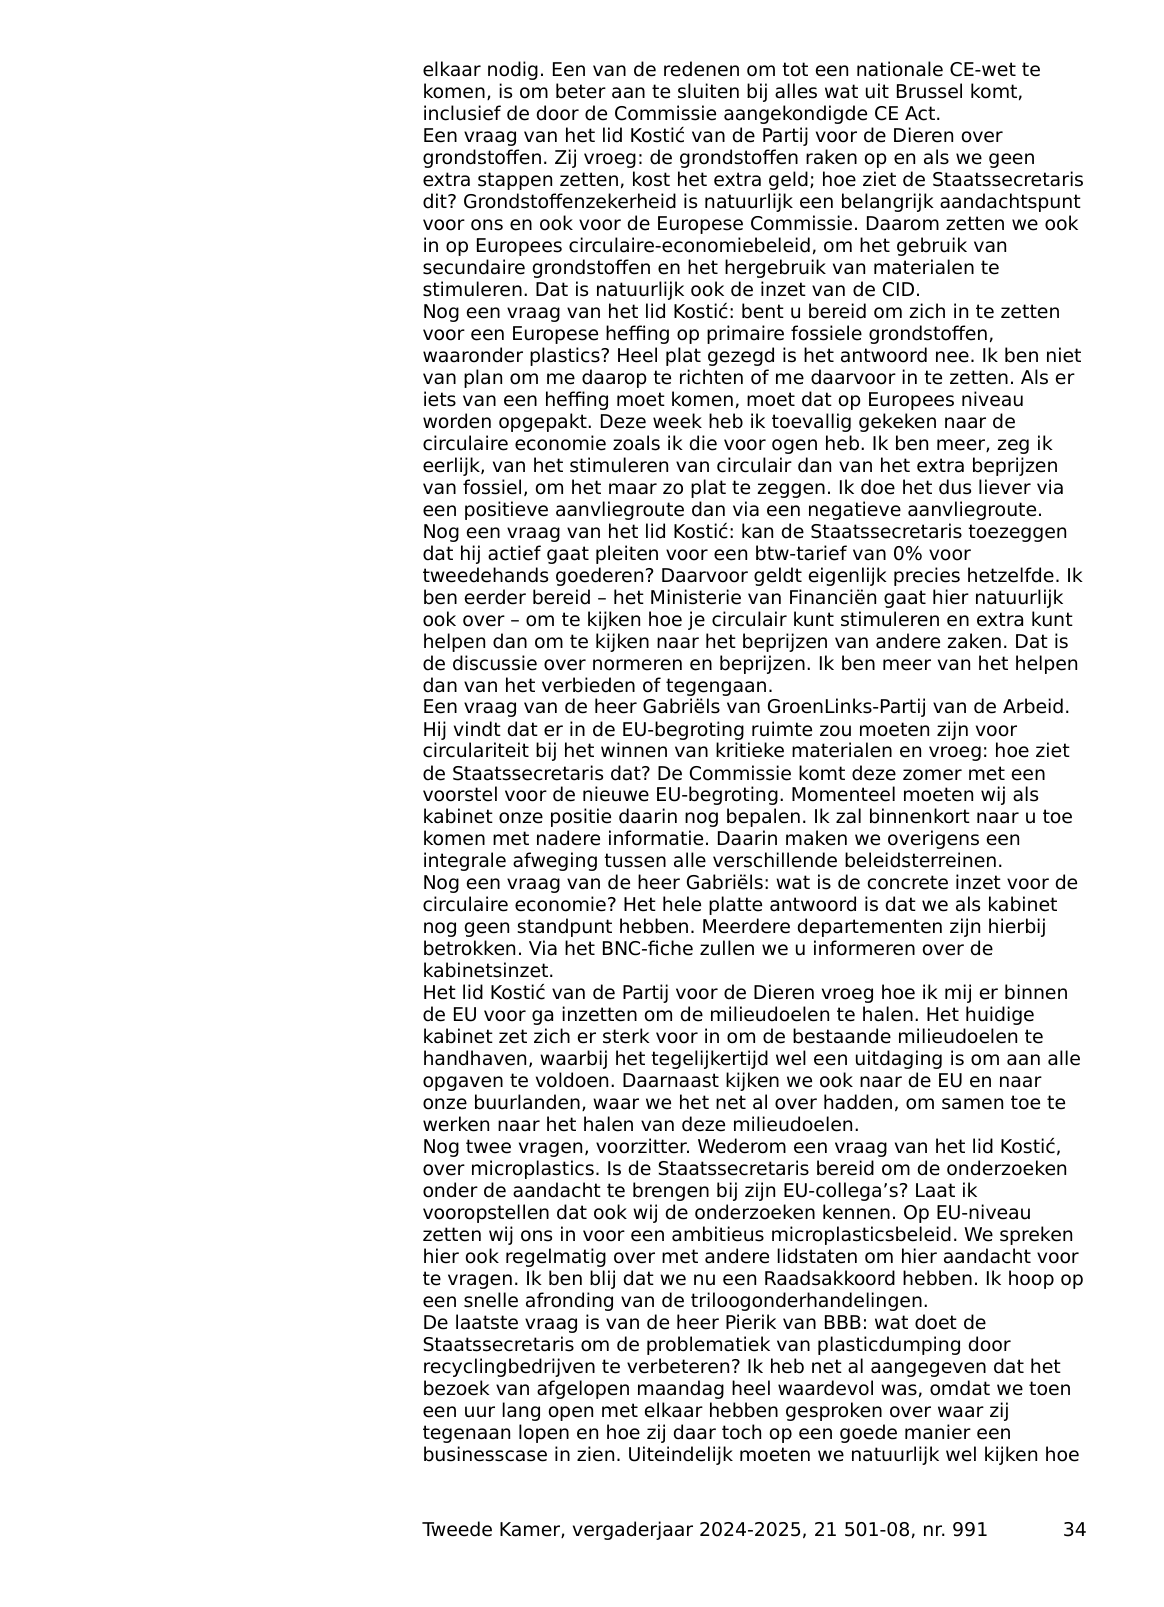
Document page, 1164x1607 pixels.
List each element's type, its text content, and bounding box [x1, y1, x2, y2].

text Nog een vraag van de heer Gabriëls: wat is de concrete inzet voor de circulaire economie? Het hele platte antwoord is dat we als kabinet nog geen standpunt hebben. Meerdere departementen zijn hierbij betrokken. Via het BNC-fiche zullen we u informeren over de kabinetsinzet. [422, 872, 1087, 982]
text Nog een vraag van het lid Kostić: kan de Staatssecretaris toezeggen dat hij actief gaat pleiten voor een btw-tarief van 0% voor tweedehands goederen? Daarvoor geldt eigenlijk precies hetzelfde. Ik ben eerder bereid – het Ministerie van Financiën gaat hier natuurlijk ook over – om te kijken hoe je circulair kunt stimuleren en extra kunt helpen dan om te kijken naar het beprijzen van andere zaken. Dat is de discussie over normeren en beprijzen. Ik ben meer van het helpen dan van het verbieden of tegengaan. [422, 521, 1087, 696]
text Nog een vraag van het lid Kostić: bent u bereid om zich in te zetten voor een Europese heffing op primaire fossiele grondstoffen, waaronder plastics? Heel plat gezegd is het antwoord nee. Ik ben niet van plan om me daarop te richten of me daarvoor in te zetten. Als er iets van een heffing moet komen, moet dat op Europees niveau worden opgepakt. Deze week heb ik toevallig gekeken naar de circulaire economie zoals ik die voor ogen heb. Ik ben meer, zeg ik eerlijk, van het stimuleren van circulair dan van het extra beprijzen van fossiel, om het maar zo plat te zeggen. Ik doe het dus liever via een positieve aanvliegroute dan via een negatieve aanvliegroute. [422, 301, 1087, 521]
text Een vraag van het lid Kostić van de Partij voor de Dieren over grondstoffen. Zij vroeg: de grondstoffen raken op en als we geen extra stappen zetten, kost het extra geld; hoe ziet de Staatssecretaris dit? Grondstoffenzekerheid is natuurlijk een belangrijk aandachtspunt voor ons en ook voor de Europese Commissie. Daarom zetten we ook in op Europees circulaire-economiebeleid, om het gebruik van secundaire grondstoffen en het hergebruik van materialen te stimuleren. Dat is natuurlijk ook de inzet van de CID. [422, 125, 1087, 301]
text Het lid Kostić van de Partij voor de Dieren vroeg hoe ik mij er binnen de EU voor ga inzetten om de milieudoelen te halen. Het huidige kabinet zet zich er sterk voor in om de bestaande milieudoelen te handhaven, waarbij het tegelijkertijd wel een uitdaging is om aan alle opgaven te voldoen. Daarnaast kijken we ook naar de EU en naar onze buurlanden, waar we het net al over hadden, om samen toe te werken naar het halen van deze milieudoelen. [422, 982, 1087, 1136]
text Nog twee vragen, voorzitter. Wederom een vraag van het lid Kostić, over microplastics. Is de Staatssecretaris bereid om de onderzoeken onder de aandacht te brengen bij zijn EU-collega’s? Laat ik vooropstellen dat ook wij de onderzoeken kennen. Op EU-niveau zetten wij ons in voor een ambitieus microplasticsbeleid. We spreken hier ook regelmatig over met andere lidstaten om hier aandacht voor te vragen. Ik ben blij dat we nu een Raadsakkoord hebben. Ik hoop op een snelle afronding van de triloogonderhandelingen. [422, 1136, 1087, 1312]
text Een vraag van de heer Gabriëls van GroenLinks-Partij van de Arbeid. Hij vindt dat er in de EU-begroting ruimte zou moeten zijn voor circulariteit bij het winnen van kritieke materialen en vroeg: hoe ziet de Staatssecretaris dat? De Commissie komt deze zomer met een voorstel voor de nieuwe EU-begroting. Momenteel moeten wij als kabinet onze positie daarin nog bepalen. Ik zal binnenkort naar u toe komen met nadere informatie. Daarin maken we overigens een integrale afweging tussen alle verschillende beleidsterreinen. [422, 696, 1087, 872]
text elkaar nodig. Een van de redenen om tot een nationale CE-wet te komen, is om beter aan te sluiten bij alles wat uit Brussel komt, inclusief de door de Commissie aangekondigde CE Act. [422, 59, 1087, 125]
text De laatste vraag is van de heer Pierik van BBB: wat doet de Staatssecretaris om de problematiek van plasticdumping door recyclingbedrijven te verbeteren? Ik heb net al aangegeven dat het bezoek van afgelopen maandag heel waardevol was, omdat we toen een uur lang open met elkaar hebben gesproken over waar zij tegenaan lopen en hoe zij daar toch op een goede manier een businesscase in zien. Uiteindelijk moeten we natuurlijk wel kijken hoe [422, 1312, 1087, 1466]
